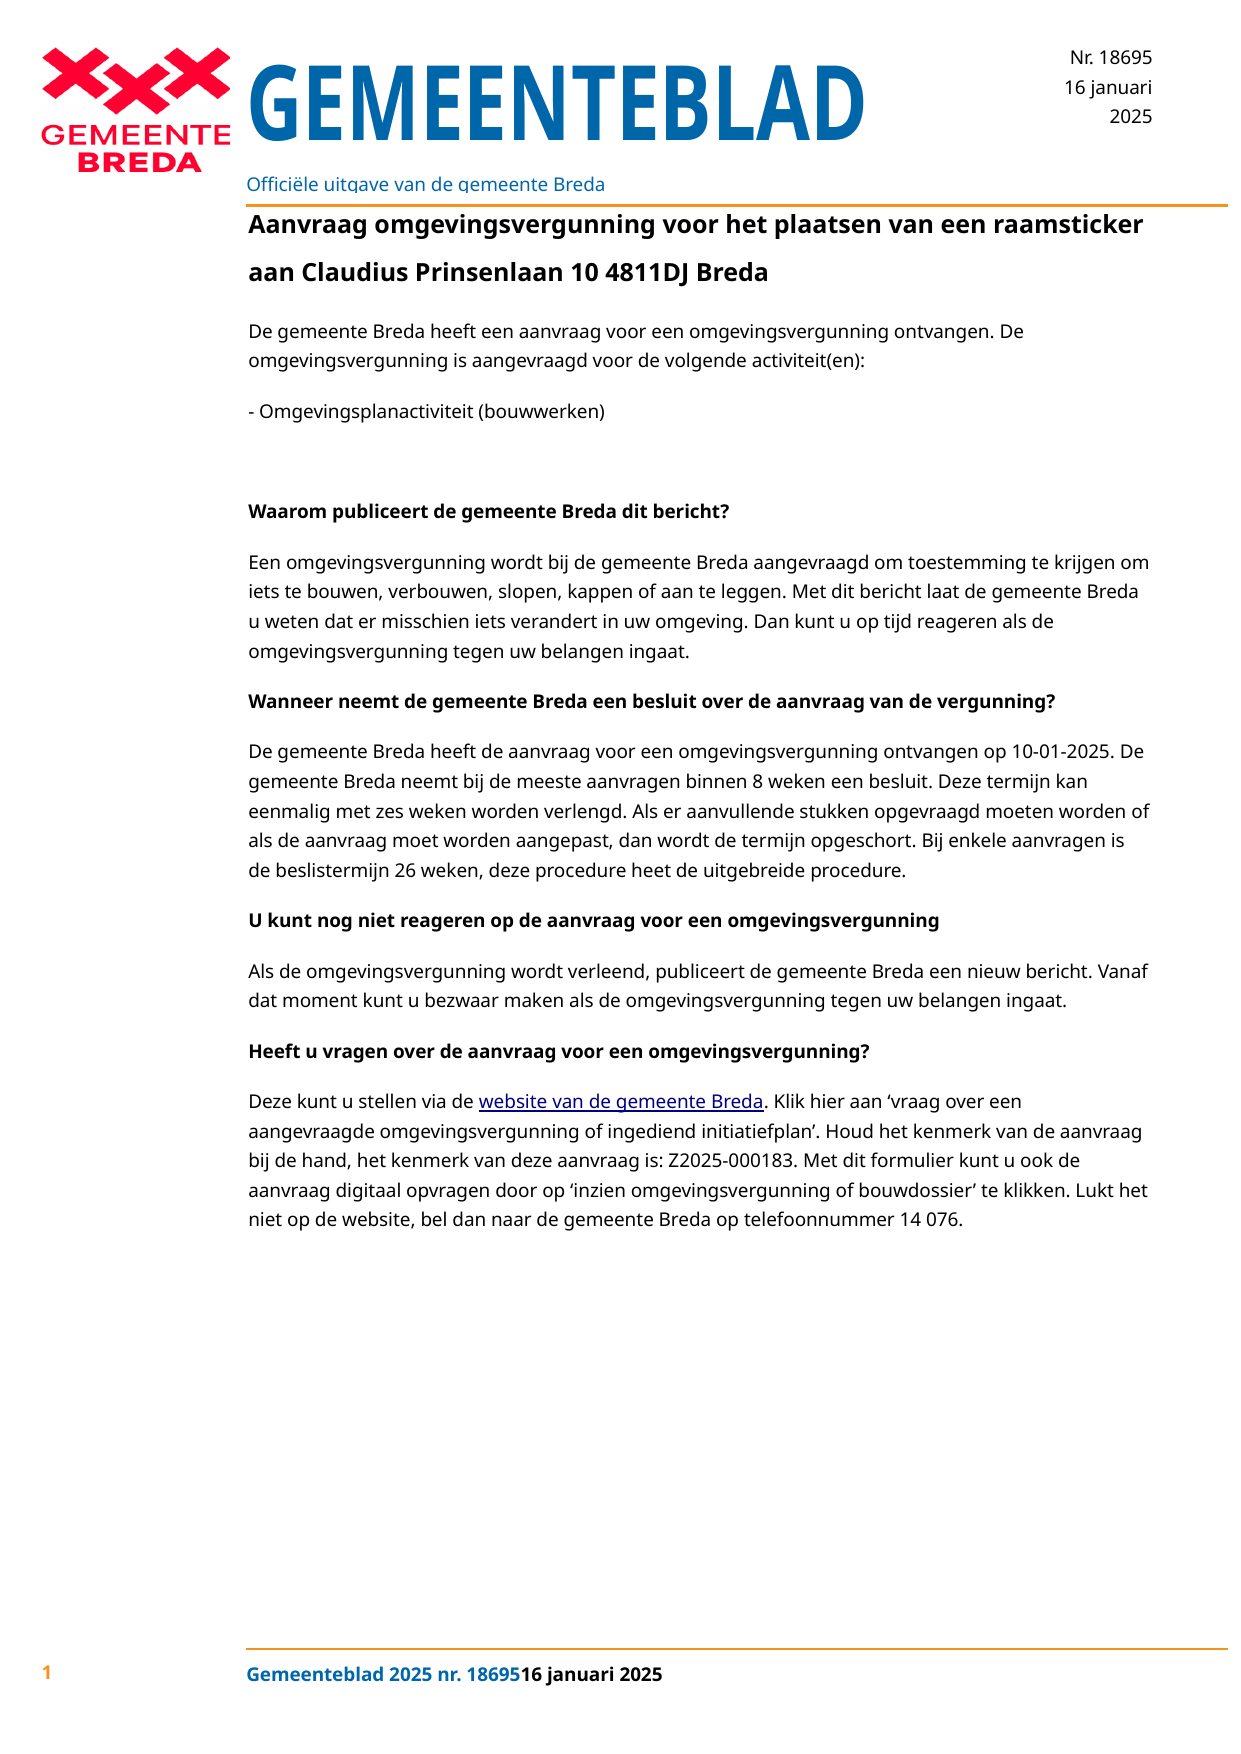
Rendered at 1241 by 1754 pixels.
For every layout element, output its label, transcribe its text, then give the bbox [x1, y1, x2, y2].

picture [41, 47, 231, 172]
text U kunt nog niet reageren op de aanvraag voor een omgevingsvergunning [248, 907, 1152, 933]
text Deze kunt u stellen via de website van de gemeente Breda. Klik hier aan ‘vraag over een aangevraagde omgevingsvergunning of ingediend initiatiefplan’. Houd het kenmerk van de aanvraag bij de hand, het kenmerk van deze aanvraag is: Z2025-000183. Met dit formulier kunt u ook de aanvraag digitaal opvragen door op ‘inzien omgevingsvergunning of bouwdossier’ te klikken. Lukt het niet op de website, bel dan naar de gemeente Breda op telefoonnummer 14 076. [248, 1088, 1152, 1232]
text De gemeente Breda heeft de aanvraag voor een omgevingsvergunning ontvangen op 10-01-2025. De gemeente Breda neemt bij de meeste aanvragen binnen 8 weken een besluit. Deze termijn kan eenmalig met zes weken worden verlengd. Als er aanvullende stukken opgevraagd moeten worden of als de aanvraag moet worden aangepast, dan wordt de termijn opgeschort. Bij enkele aanvragen is de beslistermijn 26 weken, deze procedure heet de uitgebreide procedure. [248, 739, 1152, 883]
text Heeft u vragen over de aanvraag voor een omgevingsvergunning? [248, 1038, 1152, 1064]
text Waarom publiceert de gemeente Breda dit bericht? [248, 499, 1152, 524]
text - Omgevingsplanactiviteit (bouwwerken) [248, 398, 1152, 424]
text De gemeente Breda heeft een aanvraag voor een omgevingsvergunning ontvangen. De omgevingsvergunning is aangevraagd voor de volgende activiteit(en): [248, 318, 1152, 373]
text Wanneer neemt de gemeente Breda een besluit over de aanvraag van de vergunning? [248, 688, 1152, 714]
text Een omgevingsvergunning wordt bij de gemeente Breda aangevraagd om toestemming te krijgen om iets te bouwen, verbouwen, slopen, kappen of aan te leggen. Met dit bericht laat de gemeente Breda u weten dat er misschien iets verandert in uw omgeving. Dan kunt u op tijd reageren als de omgevingsvergunning tegen uw belangen ingaat. [248, 549, 1152, 664]
text Als de omgevingsvergunning wordt verleend, publiceert de gemeente Breda een nieuw bericht. Vanaf dat moment kunt u bezwaar maken als de omgevingsvergunning tegen uw belangen ingaat. [248, 958, 1152, 1013]
text Aanvraag omgevingsvergunning voor het plaatsen van een raamsticker aan Claudius Prinsenlaan 10 4811DJ Breda [248, 207, 1152, 288]
